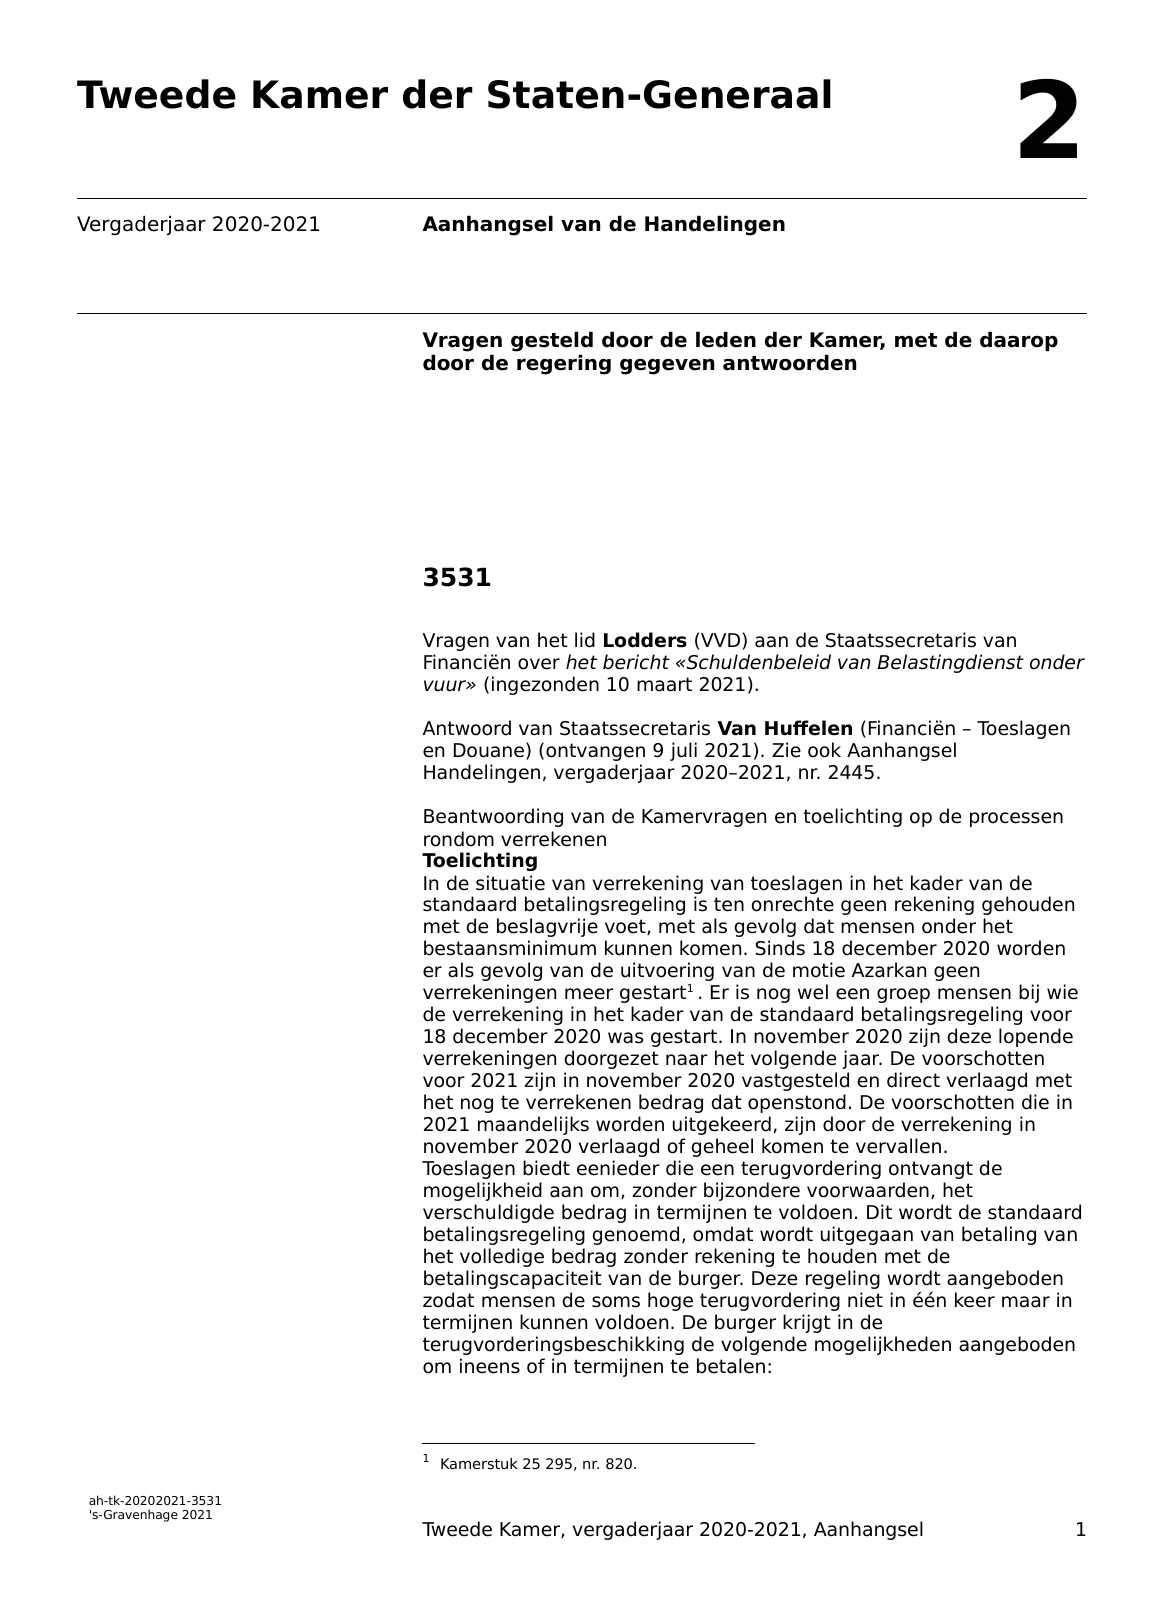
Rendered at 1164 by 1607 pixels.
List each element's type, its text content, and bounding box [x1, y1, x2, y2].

text Kamerstuk 25 295, nr. 820. [422, 1452, 1087, 1474]
text Toelichting [422, 850, 1087, 872]
table_cell Aanhangsel van de Handelingen [422, 199, 1087, 313]
table_cell [77, 314, 422, 375]
table_header 2 [886, 59, 1087, 198]
text 3531 [422, 563, 1087, 592]
text Vragen van het lid Lodders (VVD) aan de Staatssecretaris van Financiën over het bericht «Schuldenbeleid van Belastingdienst onder vuur» (ingezonden 10 maart 2021). [422, 630, 1087, 696]
text ah-tk-20202021-3531 [88, 1494, 323, 1508]
table_cell Vragen gesteld door de leden der Kamer, met de daarop door de regering gegeven antwoorden [422, 314, 1087, 375]
text Beantwoording van de Kamervragen en toelichting op de processen rondom verrekenen [422, 806, 1087, 850]
text In de situatie van verrekening van toeslagen in het kader van de standaard betalingsregeling is ten onrechte geen rekening gehouden met de beslagvrije voet, met als gevolg dat mensen onder het bestaansminimum kunnen komen. Sinds 18 december 2020 worden er als gevolg van de uitvoering van de motie Azarkan geen verrekeningen meer gestart. Er is nog wel een groep mensen bij wie de verrekening in het kader van de standaard betalingsregeling voor 18 december 2020 was gestart. In november 2020 zijn deze lopende verrekeningen doorgezet naar het volgende jaar. De voorschotten voor 2021 zijn in november 2020 vastgesteld en direct verlaagd met het nog te verrekenen bedrag dat openstond. De voorschotten die in 2021 maandelijks worden uitgekeerd, zijn door de verrekening in november 2020 verlaagd of geheel komen te vervallen. [422, 872, 1087, 1158]
text 's-Gravenhage 2021 [88, 1508, 323, 1522]
text Toeslagen biedt eenieder die een terugvordering ontvangt de mogelijkheid aan om, zonder bijzondere voorwaarden, het verschuldigde bedrag in termijnen te voldoen. Dit wordt de standaard betalingsregeling genoemd, omdat wordt uitgegaan van betaling van het volledige bedrag zonder rekening te houden met de betalingscapaciteit van de burger. Deze regeling wordt aangeboden zodat mensen de soms hoge terugvordering niet in één keer maar in termijnen kunnen voldoen. De burger krijgt in de terugvorderingsbeschikking de volgende mogelijkheden aangeboden om ineens of in termijnen te betalen: [422, 1158, 1087, 1378]
text Antwoord van Staatssecretaris Van Huffelen (Financiën – Toeslagen en Douane) (ontvangen 9 juli 2021). Zie ook Aanhangsel Handelingen, vergaderjaar 2020–2021, nr. 2445. [422, 718, 1087, 784]
table_header Tweede Kamer der Staten-Generaal [77, 59, 886, 198]
table_cell Vergaderjaar 2020-2021 [77, 199, 422, 313]
